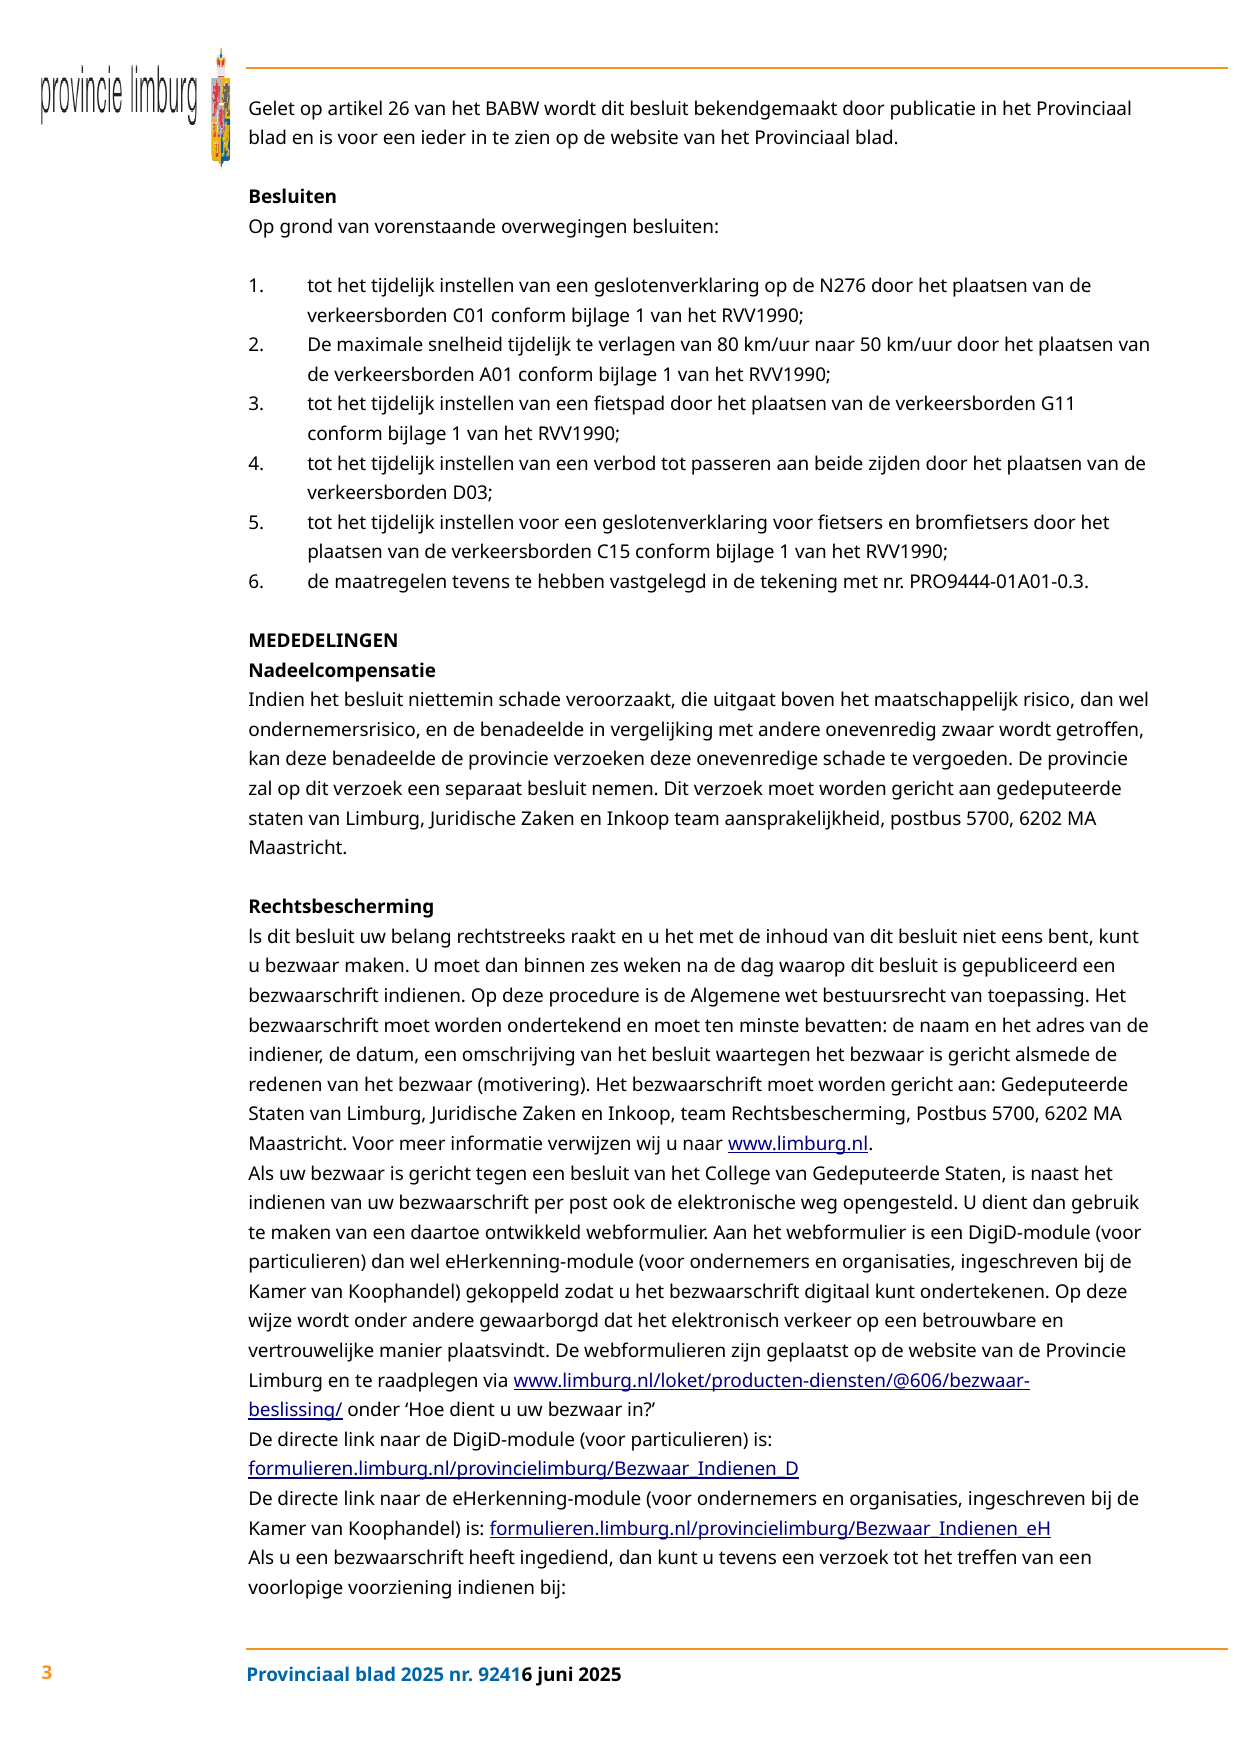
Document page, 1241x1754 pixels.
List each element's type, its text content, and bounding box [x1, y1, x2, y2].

text Rechtsbescherming [248, 893, 1152, 919]
text Op grond van vorenstaande overwegingen besluiten: [248, 213, 1152, 239]
text De directe link naar de DigiD-module (voor particulieren) is: formulieren.limburg.nl/provincielimburg/Bezwaar_Indienen_D [248, 1426, 1152, 1481]
text Indien het besluit niettemin schade veroorzaakt, die uitgaat boven het maatschappelijk risico, dan wel ondernemersrisico, en de benadeelde in vergelijking met andere onevenredig zwaar wordt getroffen, kan deze benadeelde de provincie verzoeken deze onevenredige schade te vergoeden. De provincie zal op dit verzoek een separaat besluit nemen. Dit verzoek moet worden gericht aan gedeputeerde staten van Limburg, Juridische Zaken en Inkoop team aansprakelijkheid, postbus 5700, 6202 MA Maastricht. [248, 686, 1152, 860]
text De directe link naar de eHerkenning-module (voor ondernemers en organisaties, ingeschreven bij de Kamer van Koophandel) is: formulieren.limburg.nl/provincielimburg/Bezwaar_Indienen_eH [248, 1485, 1152, 1541]
list tot het tijdelijk instellen van een geslotenverklaring op de N276 door het plaatsen van de verkeersborden C01 conform bijlage 1 van het RVV1990; [248, 272, 1152, 328]
list tot het tijdelijk instellen van een fietspad door het plaatsen van de verkeersborden G11 conform bijlage 1 van het RVV1990; [248, 391, 1152, 446]
list tot het tijdelijk instellen van een verbod tot passeren aan beide zijden door het plaatsen van de verkeersborden D03; [248, 450, 1152, 505]
text MEDEDELINGEN [248, 627, 1152, 653]
text Gelet op artikel 26 van het BABW wordt dit besluit bekendgemaakt door publicatie in het Provinciaal blad en is voor een ieder in te zien op de website van het Provinciaal blad. [248, 95, 1152, 150]
text Nadeelcompensatie [248, 657, 1152, 683]
list tot het tijdelijk instellen voor een geslotenverklaring voor fietsers en bromfietsers door het plaatsen van de verkeersborden C15 conform bijlage 1 van het RVV1990; [248, 509, 1152, 564]
text ls dit besluit uw belang rechtstreeks raakt en u het met de inhoud van dit besluit niet eens bent, kunt u bezwaar maken. U moet dan binnen zes weken na de dag waarop dit besluit is gepubliceerd een bezwaarschrift indienen. Op deze procedure is de Algemene wet bestuursrecht van toepassing. Het bezwaarschrift moet worden ondertekend en moet ten minste bevatten: de naam en het adres van de indiener, de datum, een omschrijving van het besluit waartegen het bezwaar is gericht alsmede de redenen van het bezwaar (motivering). Het bezwaarschrift moet worden gericht aan: Gedeputeerde Staten van Limburg, Juridische Zaken en Inkoop, team Rechtsbescherming, Postbus 5700, 6202 MA Maastricht. Voor meer informatie verwijzen wij u naar www.limburg.nl. [248, 923, 1152, 1156]
picture [41, 47, 231, 172]
list De maximale snelheid tijdelijk te verlagen van 80 km/uur naar 50 km/uur door het plaatsen van de verkeersborden A01 conform bijlage 1 van het RVV1990; [248, 331, 1152, 387]
text Besluiten [248, 183, 1152, 209]
text Als uw bezwaar is gericht tegen een besluit van het College van Gedeputeerde Staten, is naast het indienen van uw bezwaarschrift per post ook de elektronische weg opengesteld. U dient dan gebruik te maken van een daartoe ontwikkeld webformulier. Aan het webformulier is een DigiD-module (voor particulieren) dan wel eHerkenning-module (voor ondernemers en organisaties, ingeschreven bij de Kamer van Koophandel) gekoppeld zodat u het bezwaarschrift digitaal kunt ondertekenen. Op deze wijze wordt onder andere gewaarborgd dat het elektronisch verkeer op een betrouwbare en vertrouwelijke manier plaatsvindt. De webformulieren zijn geplaatst op de website van de Provincie Limburg en te raadplegen via www.limburg.nl/loket/producten-diensten/@606/bezwaar-beslissing/ onder ‘Hoe dient u uw bezwaar in?’ [248, 1160, 1152, 1422]
list de maatregelen tevens te hebben vastgelegd in de tekening met nr. PRO9444-01A01-0.3. [248, 568, 1152, 594]
text Als u een bezwaarschrift heeft ingediend, dan kunt u tevens een verzoek tot het treffen van een voorlopige voorziening indienen bij: [248, 1544, 1152, 1600]
